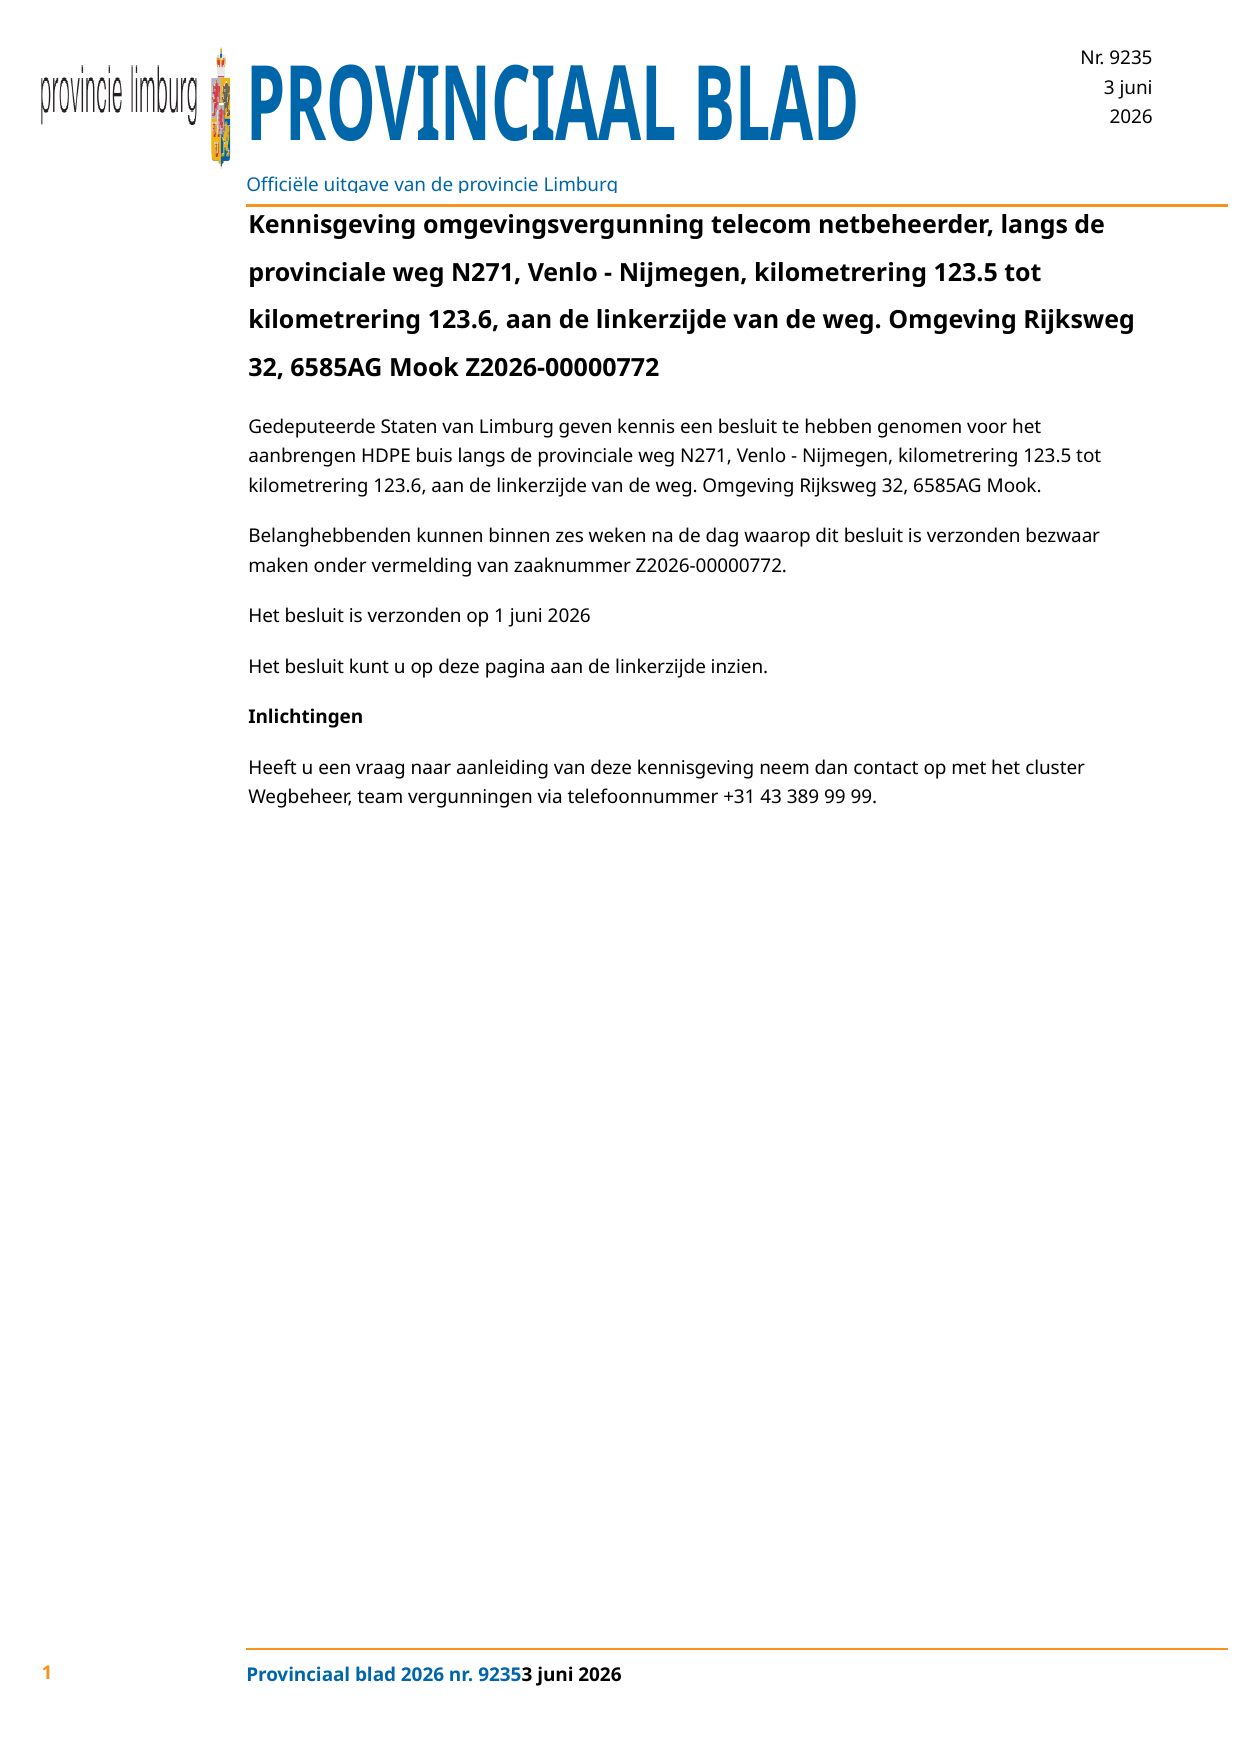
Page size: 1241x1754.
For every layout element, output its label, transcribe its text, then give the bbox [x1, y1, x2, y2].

text Belanghebbenden kunnen binnen zes weken na de dag waarop dit besluit is verzonden bezwaar maken onder vermelding van zaaknummer Z2026-00000772. [248, 523, 1152, 578]
text Gedeputeerde Staten van Limburg geven kennis een besluit te hebben genomen voor het aanbrengen HDPE buis langs de provinciale weg N271, Venlo - Nijmegen, kilometrering 123.5 tot kilometrering 123.6, aan de linkerzijde van de weg. Omgeving Rijksweg 32, 6585AG Mook. [248, 413, 1152, 498]
text Kennisgeving omgevingsvergunning telecom netbeheerder, langs de provinciale weg N271, Venlo - Nijmegen, kilometrering 123.5 tot kilometrering 123.6, aan de linkerzijde van de weg. Omgeving Rijksweg 32, 6585AG Mook Z2026-00000772 [248, 207, 1152, 384]
text Heeft u een vraag naar aanleiding van deze kennisgeving neem dan contact op met het cluster Wegbeheer, team vergunningen via telefoonnummer +31 43 389 99 99. [248, 754, 1152, 809]
text Inlichtingen [248, 703, 1152, 729]
text Het besluit kunt u op deze pagina aan de linkerzijde inzien. [248, 653, 1152, 679]
picture [41, 47, 231, 172]
text Het besluit is verzonden op 1 juni 2026 [248, 603, 1152, 628]
